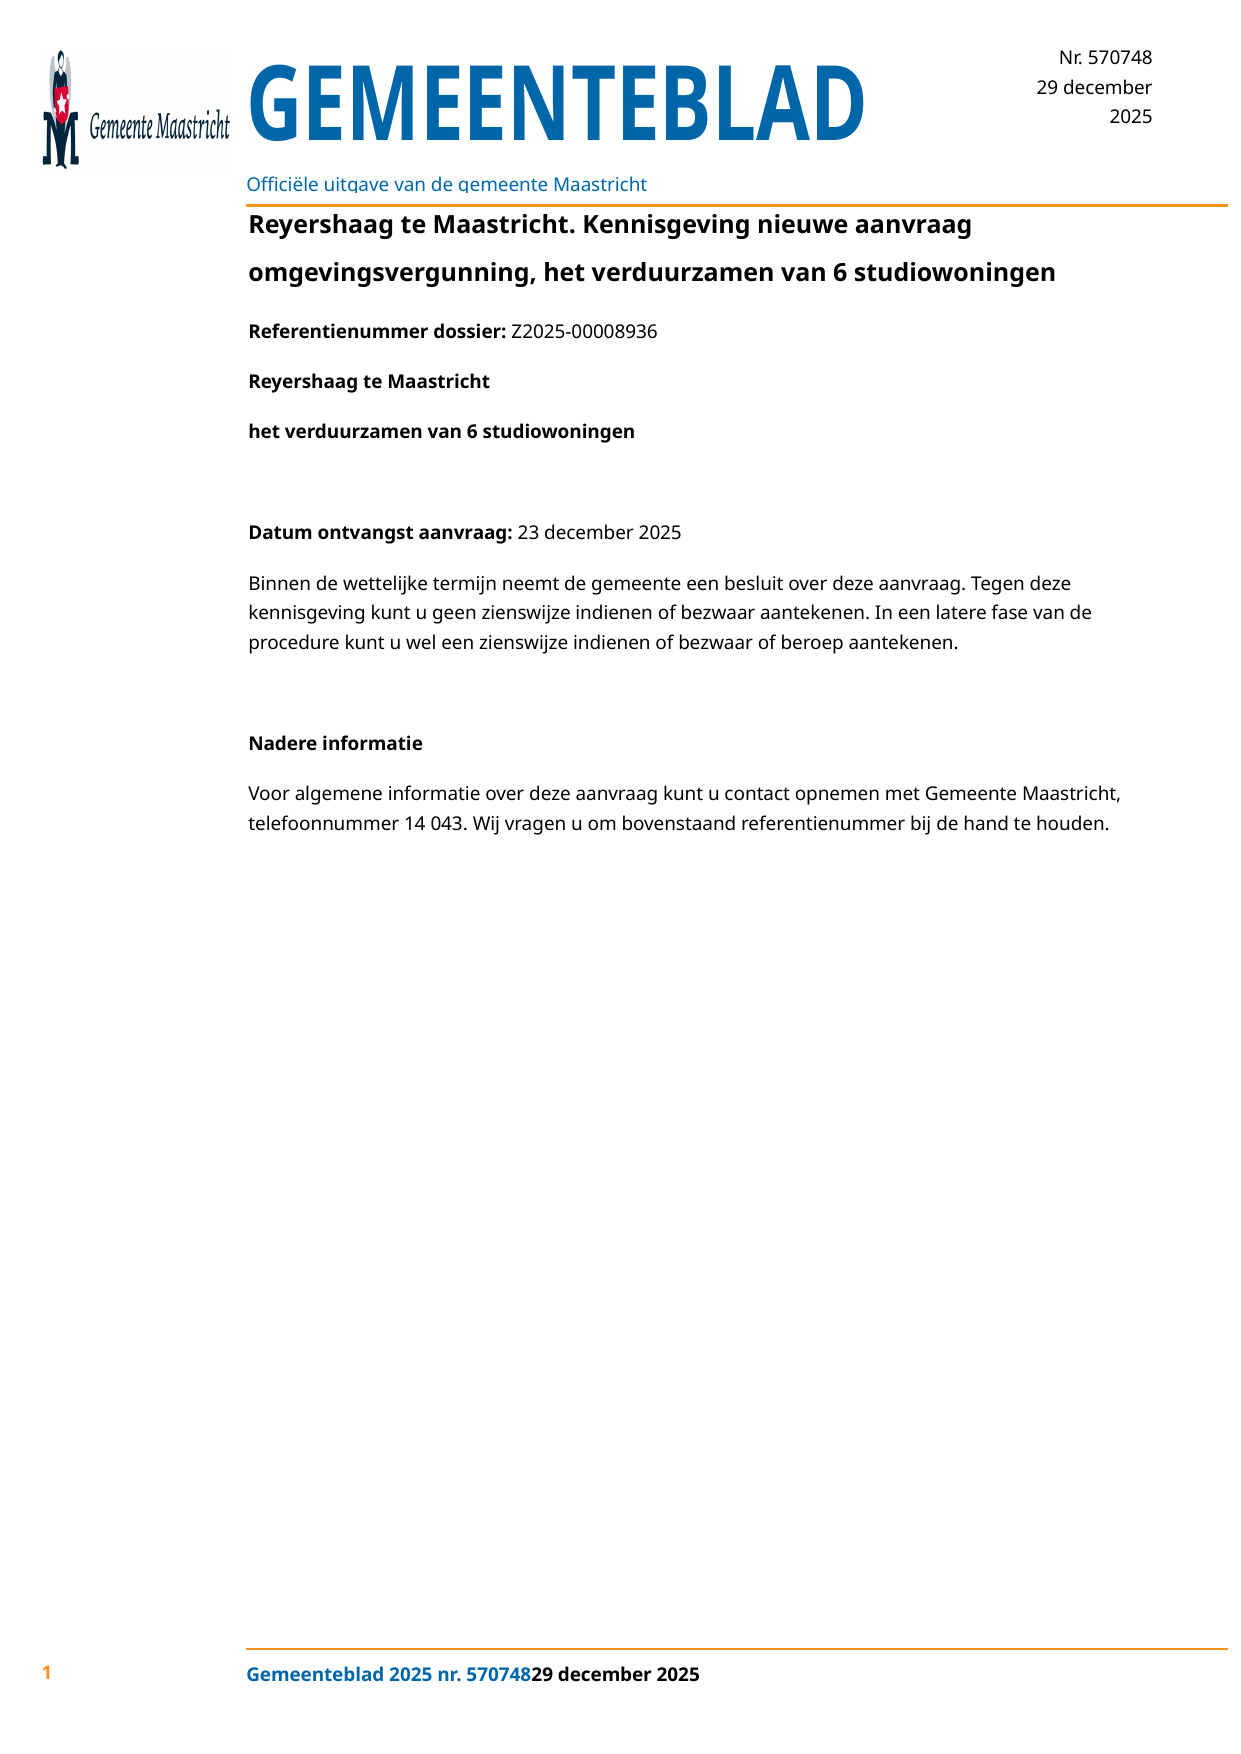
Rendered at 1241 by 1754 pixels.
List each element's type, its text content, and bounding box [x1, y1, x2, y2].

text Datum ontvangst aanvraag: 23 december 2025 [248, 519, 1152, 545]
text Binnen de wettelijke termijn neemt de gemeente een besluit over deze aanvraag. Tegen deze kennisgeving kunt u geen zienswijze indienen of bezwaar aantekenen. In een latere fase van de procedure kunt u wel een zienswijze indienen of bezwaar of beroep aantekenen. [248, 570, 1152, 655]
text Reyershaag te Maastricht. Kennisgeving nieuwe aanvraag omgevingsvergunning, het verduurzamen van 6 studiowoningen [248, 207, 1152, 288]
text Referentienummer dossier: Z2025-00008936 [248, 318, 1152, 344]
picture [41, 47, 231, 172]
text Voor algemene informatie over deze aanvraag kunt u contact opnemen met Gemeente Maastricht, telefoonnummer 14 043. Wij vragen u om bovenstaand referentienummer bij de hand te houden. [248, 780, 1152, 836]
text Nadere informatie [248, 730, 1152, 756]
text Reyershaag te Maastricht [248, 368, 1152, 394]
text het verduurzamen van 6 studiowoningen [248, 419, 1152, 444]
